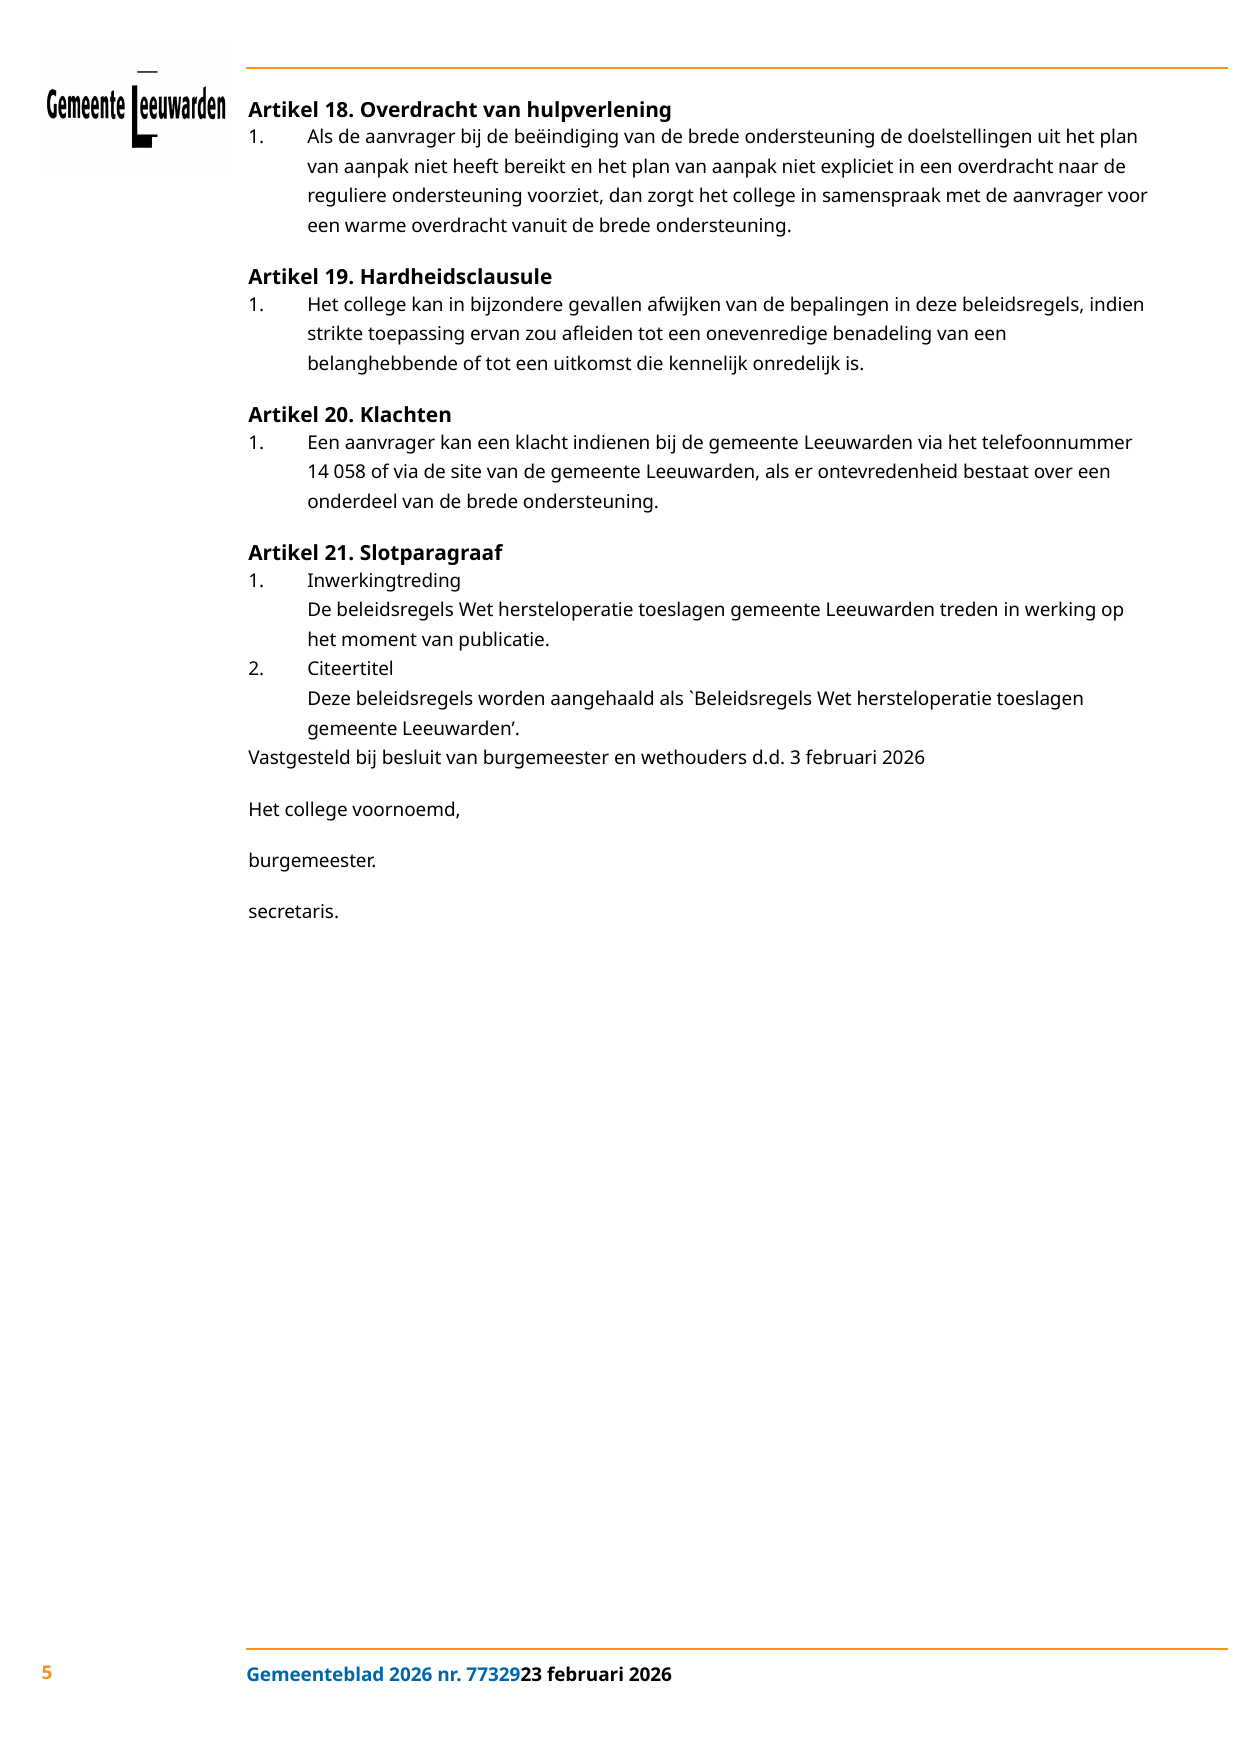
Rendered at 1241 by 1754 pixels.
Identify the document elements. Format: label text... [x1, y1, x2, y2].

text Artikel 21. Slotparagraaf [248, 538, 1152, 567]
text Artikel 19. Hardheidsclausule [248, 262, 1152, 291]
list Citeertitel [248, 656, 1152, 681]
text Artikel 18. Overdracht van hulpverlening [248, 95, 1152, 123]
text Het college voornoemd, [248, 796, 1152, 822]
list Een aanvrager kan een klacht indienen bij de gemeente Leeuwarden via het telefoonnummer 14 058 of via de site van de gemeente Leeuwarden, als er ontevredenheid bestaat over een onderdeel van de brede ondersteuning. [248, 429, 1152, 514]
list Deze beleidsregels worden aangehaald als `Beleidsregels Wet hersteloperatie toeslagen gemeente Leeuwarden’. [248, 685, 1152, 741]
text Artikel 20. Klachten [248, 400, 1152, 429]
text Vastgesteld bij besluit van burgemeester en wethouders d.d. 3 februari 2026 [248, 744, 1152, 770]
list Inwerkingtreding [248, 567, 1152, 593]
list De beleidsregels Wet hersteloperatie toeslagen gemeente Leeuwarden treden in werking op het moment van publicatie. [248, 596, 1152, 652]
text secretaris. [248, 899, 1152, 924]
list Het college kan in bijzondere gevallen afwijken van de bepalingen in deze beleidsregels, indien strikte toepassing ervan zou afleiden tot een onevenredige benadeling van een belanghebbende of tot een uitkomst die kennelijk onredelijk is. [248, 291, 1152, 376]
text burgemeester. [248, 847, 1152, 873]
picture [41, 47, 231, 172]
list Als de aanvrager bij de beëindiging van de brede ondersteuning de doelstellingen uit het plan van aanpak niet heeft bereikt en het plan van aanpak niet expliciet in een overdracht naar de reguliere ondersteuning voorziet, dan zorgt het college in samenspraak met de aanvrager voor een warme overdracht vanuit de brede ondersteuning. [248, 123, 1152, 238]
